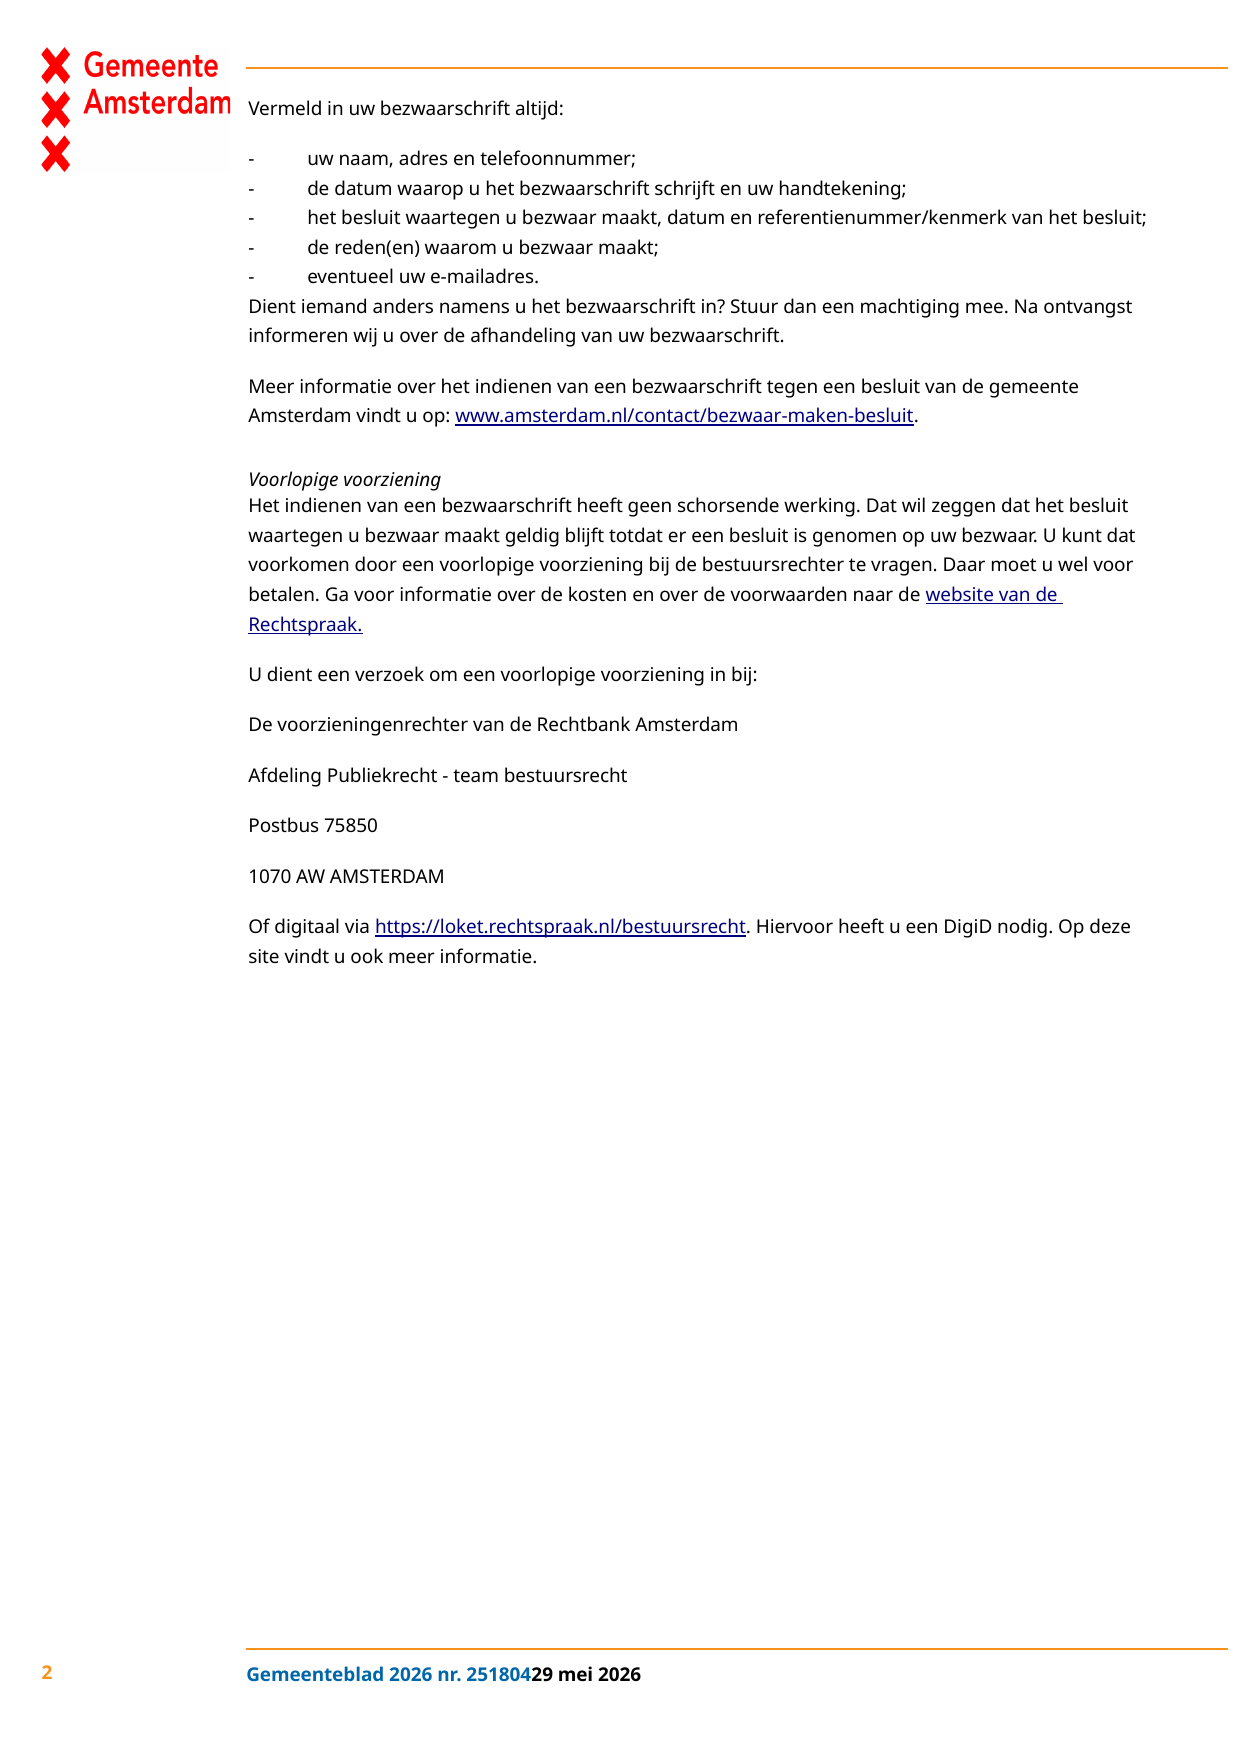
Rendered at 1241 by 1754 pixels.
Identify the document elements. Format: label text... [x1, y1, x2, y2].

list het besluit waartegen u bezwaar maakt, datum en referentienummer/kenmerk van het besluit; [248, 204, 1152, 230]
list de reden(en) waarom u bezwaar maakt; [248, 234, 1152, 260]
text U dient een verzoek om een voorlopige voorziening in bij: [248, 661, 1152, 687]
text Vermeld in uw bezwaarschrift altijd: [248, 95, 1152, 121]
list de datum waarop u het bezwaarschrift schrijft en uw handtekening; [248, 175, 1152, 201]
text Meer informatie over het indienen van een bezwaarschrift tegen een besluit van de gemeente Amsterdam vindt u op: www.amsterdam.nl/contact/bezwaar-maken-besluit. [248, 373, 1152, 428]
picture [41, 47, 231, 172]
list uw naam, adres en telefoonnummer; [248, 145, 1152, 171]
text Postbus 75850 [248, 812, 1152, 838]
text Voorlopige voorziening [248, 467, 1152, 492]
list eventueel uw e-mailadres. [248, 263, 1152, 289]
text 1070 AW AMSTERDAM [248, 863, 1152, 888]
text Afdeling Publiekrecht - team bestuursrecht [248, 762, 1152, 788]
text Het indienen van een bezwaarschrift heeft geen schorsende werking. Dat wil zeggen dat het besluit waartegen u bezwaar maakt geldig blijft totdat er een besluit is genomen op uw bezwaar. U kunt dat voorkomen door een voorlopige voorziening bij de bestuursrechter te vragen. Daar moet u wel voor betalen. Ga voor informatie over de kosten en over de voorwaarden naar de website van de Rechtspraak. [248, 492, 1152, 636]
text Dient iemand anders namens u het bezwaarschrift in? Stuur dan een machtiging mee. Na ontvangst informeren wij u over de afhandeling van uw bezwaarschrift. [248, 293, 1152, 348]
text De voorzieningenrechter van de Rechtbank Amsterdam [248, 712, 1152, 737]
text Of digitaal via https://loket.rechtspraak.nl/bestuursrecht. Hiervoor heeft u een DigiD nodig. Op deze site vindt u ook meer informatie. [248, 913, 1152, 968]
